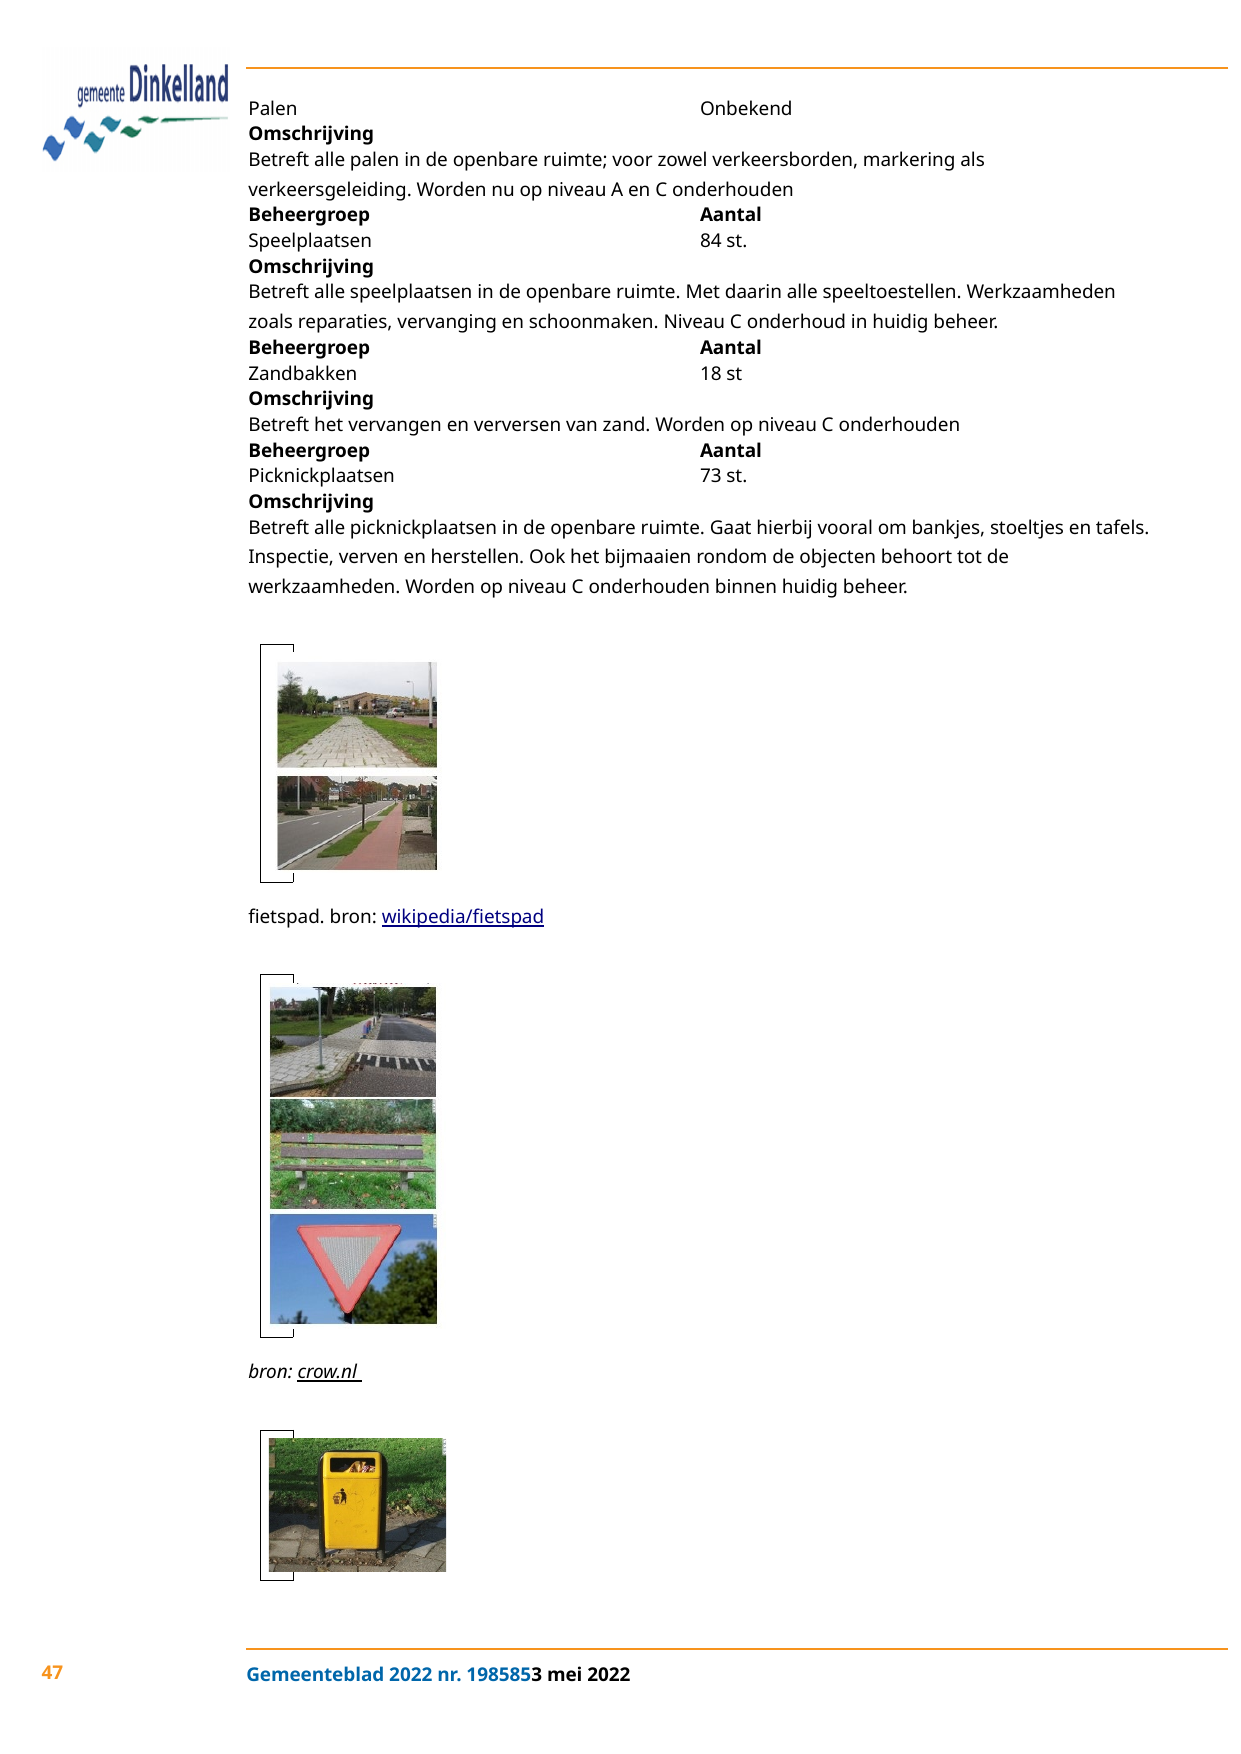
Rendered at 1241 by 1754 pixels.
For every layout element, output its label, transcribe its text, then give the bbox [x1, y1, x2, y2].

table_cell Omschrijving [248, 489, 1152, 514]
table_cell Speelplaatsen [248, 227, 700, 253]
table_cell Beheergroep [248, 202, 700, 227]
table_cell 18 st [700, 360, 1152, 386]
table_cell Betreft alle picknickplaatsen in de openbare ruimte. Gaat hierbij vooral om bankjes, stoeltjes en tafels. Inspectie, verven en herstellen. Ook het bijmaaien rondom de objecten behoort tot de werkzaamheden. Worden op niveau C onderhouden binnen huidig beheer. [248, 514, 1152, 599]
text fietspad. bron: wikipedia/fietspad [248, 903, 1152, 929]
table_cell Omschrijving [248, 253, 1152, 279]
table_cell 73 st. [700, 463, 1152, 488]
table_cell Picknickplaatsen [248, 463, 700, 488]
table_cell Aantal [700, 437, 1152, 463]
picture [268, 983, 447, 1329]
table_cell 84 st. [700, 227, 1152, 253]
picture [268, 652, 447, 873]
table_cell Betreft alle palen in de openbare ruimte; voor zowel verkeersborden, markering als verkeersgeleiding. Worden nu op niveau A en C onderhouden [248, 146, 1152, 202]
table_cell Aantal [700, 202, 1152, 227]
table_cell Aantal [700, 334, 1152, 360]
table_cell Omschrijving [248, 121, 1152, 146]
table_cell Zandbakken [248, 360, 700, 386]
table_cell Beheergroep [248, 437, 700, 463]
table_cell Beheergroep [248, 334, 700, 360]
text bron: crow.nl [248, 1358, 1152, 1384]
table_cell Omschrijving [248, 386, 1152, 411]
table_cell Onbekend [700, 95, 1152, 121]
table_cell Betreft alle speelplaatsen in de openbare ruimte. Met daarin alle speeltoestellen. Werkzaamheden zoals reparaties, vervanging en schoonmaken. Niveau C onderhoud in huidig beheer. [248, 279, 1152, 334]
table_cell Betreft het vervangen en verversen van zand. Worden op niveau C onderhouden [248, 411, 1152, 437]
table_cell Palen [248, 95, 700, 121]
picture [41, 47, 231, 172]
picture [268, 1438, 447, 1572]
